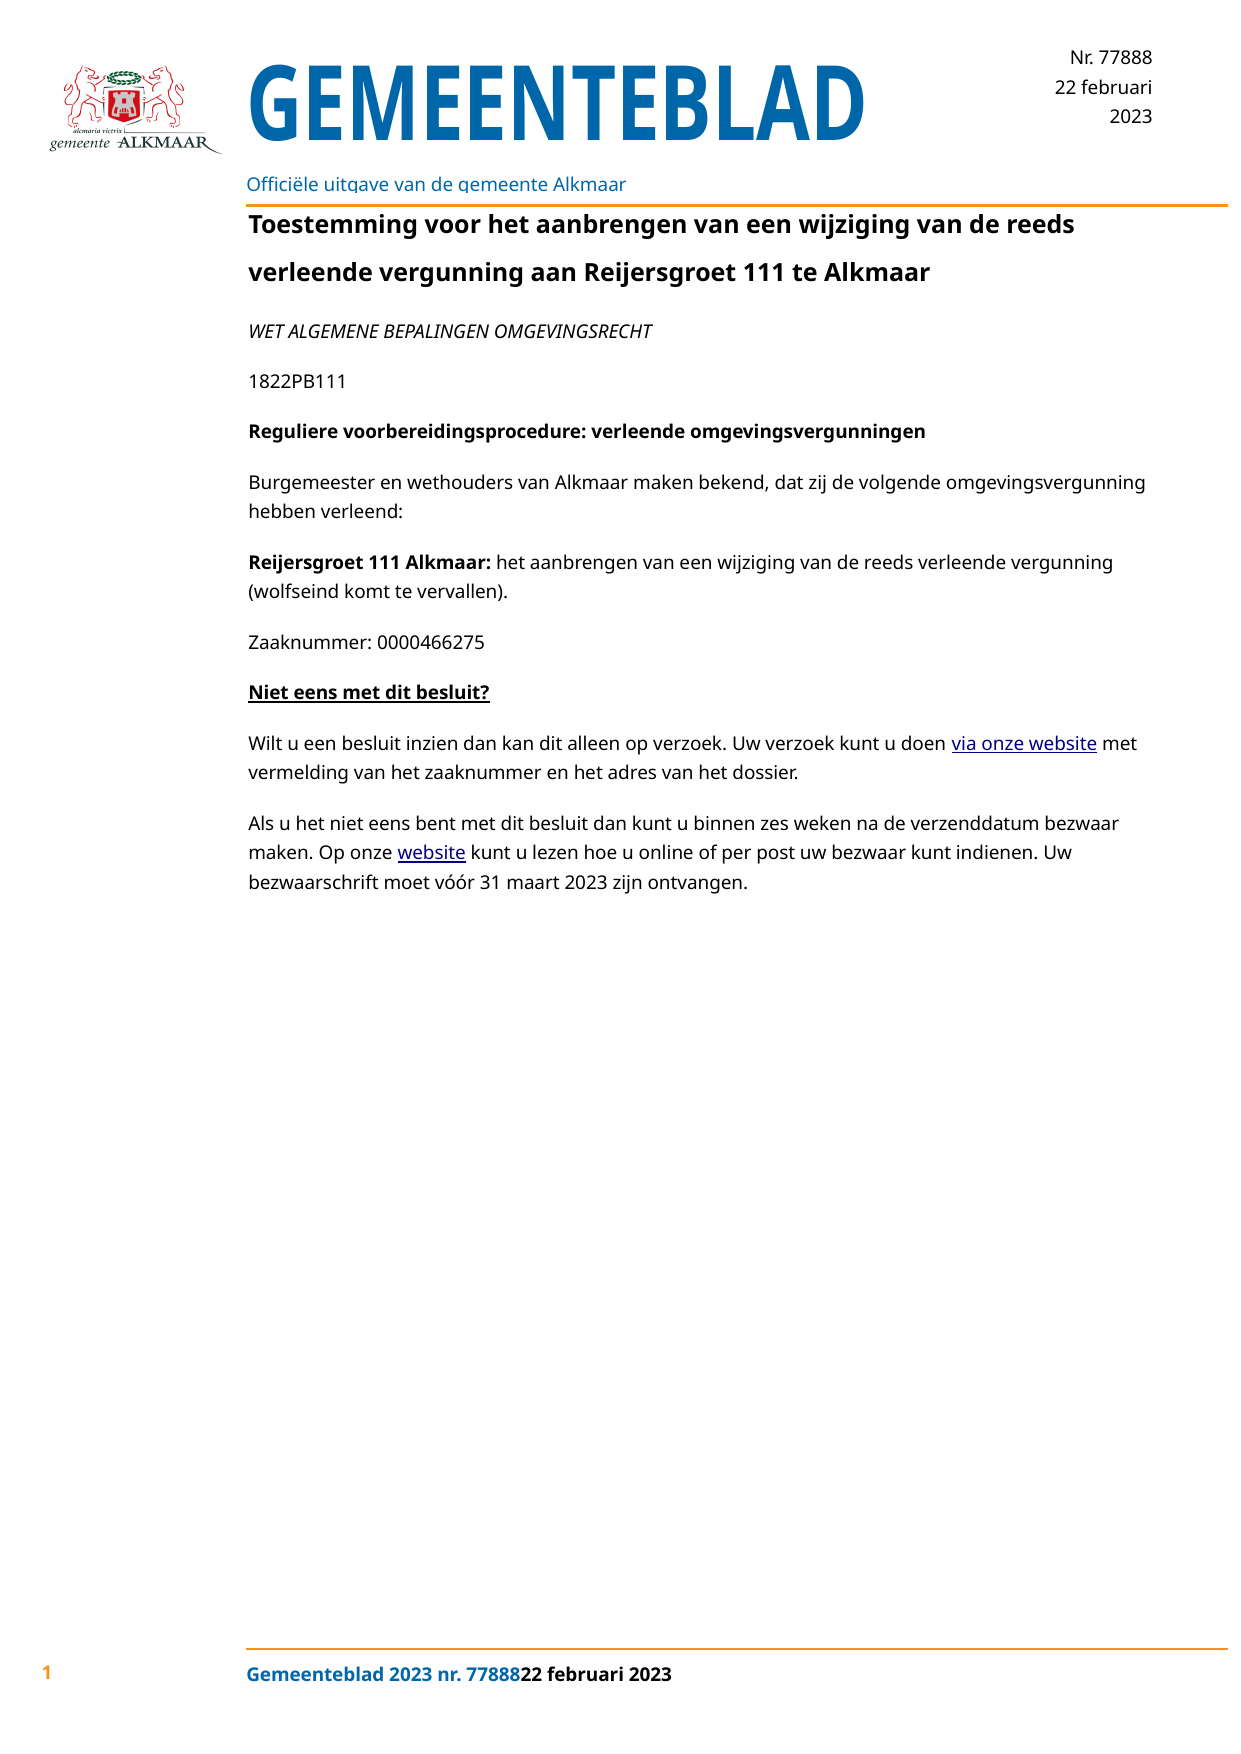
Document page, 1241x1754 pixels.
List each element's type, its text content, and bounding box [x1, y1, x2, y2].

text 1822PB111 [248, 368, 1152, 394]
text Toestemming voor het aanbrengen van een wijziging van de reeds verleende vergunning aan Reijersgroet 111 te Alkmaar [248, 207, 1152, 288]
text Zaaknummer: 0000466275 [248, 629, 1152, 655]
text Burgemeester en wethouders van Alkmaar maken bekend, dat zij de volgende omgevingsvergunning hebben verleend: [248, 469, 1152, 524]
text Reijersgroet 111 Alkmaar: het aanbrengen van een wijziging van de reeds verleende vergunning (wolfseind komt te vervallen). [248, 549, 1152, 604]
text Wilt u een besluit inzien dan kan dit alleen op verzoek. Uw verzoek kunt u doen via onze website met vermelding van het zaaknummer en het adres van het dossier. [248, 730, 1152, 785]
picture [41, 47, 231, 172]
text Niet eens met dit besluit? [248, 679, 1152, 705]
text Als u het niet eens bent met dit besluit dan kunt u binnen zes weken na de verzenddatum bezwaar maken. Op onze website kunt u lezen hoe u online of per post uw bezwaar kunt indienen. Uw bezwaarschrift moet vóór 31 maart 2023 zijn ontvangen. [248, 810, 1152, 895]
text Reguliere voorbereidingsprocedure: verleende omgevingsvergunningen [248, 419, 1152, 444]
text WET ALGEMENE BEPALINGEN OMGEVINGSRECHT [248, 318, 1152, 344]
